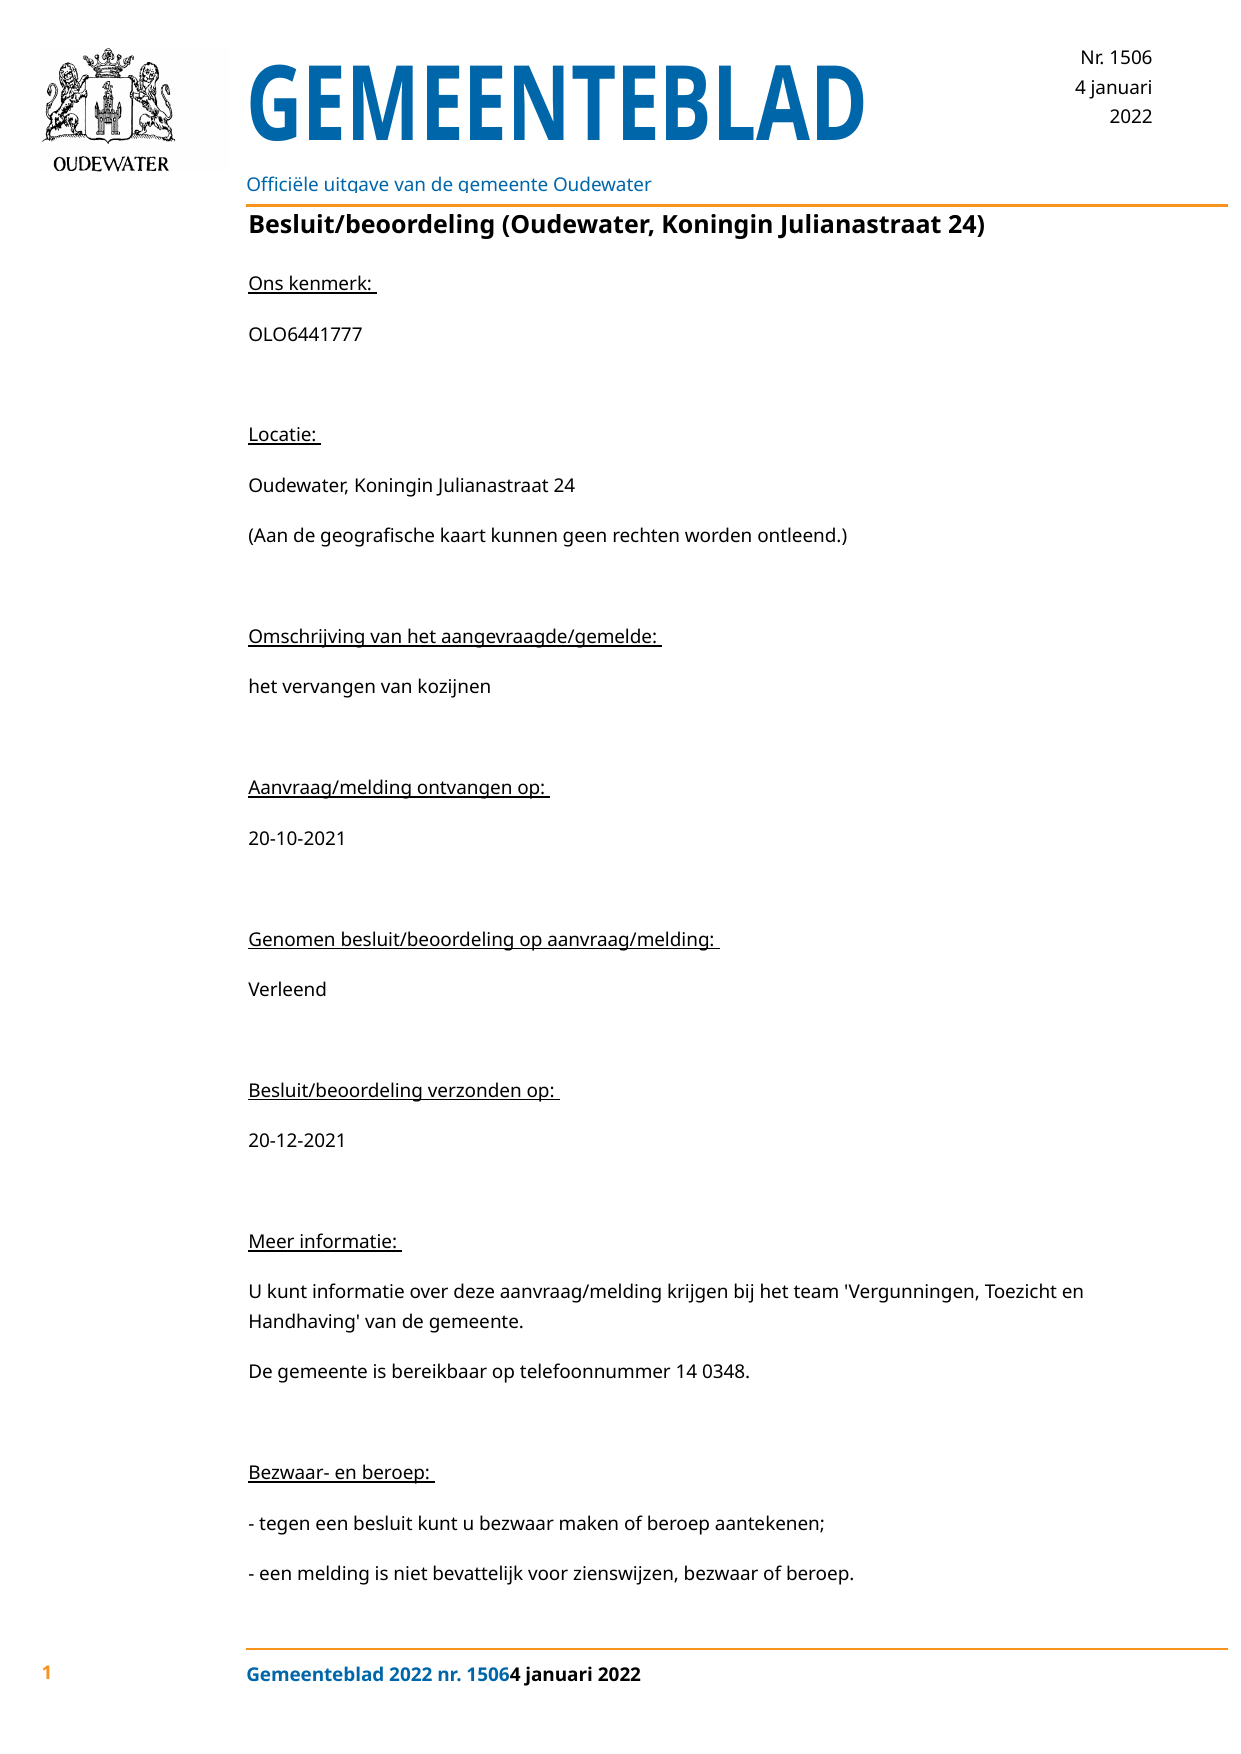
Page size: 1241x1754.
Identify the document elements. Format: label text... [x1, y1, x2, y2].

text Verleend [248, 976, 1152, 1002]
text 20-12-2021 [248, 1127, 1152, 1153]
text (Aan de geografische kaart kunnen geen rechten worden ontleend.) [248, 522, 1152, 548]
text U kunt informatie over deze aanvraag/melding krijgen bij het team 'Vergunningen, Toezicht en Handhaving' van de gemeente. [248, 1279, 1152, 1334]
text het vervangen van kozijnen [248, 674, 1152, 699]
text Besluit/beoordeling verzonden op: [248, 1077, 1152, 1103]
text Locatie: [248, 422, 1152, 447]
text Meer informatie: [248, 1228, 1152, 1254]
text - een melding is niet bevattelijk voor zienswijzen, bezwaar of beroep. [248, 1560, 1152, 1586]
text Ons kenmerk: [248, 270, 1152, 296]
text De gemeente is bereikbaar op telefoonnummer 14 0348. [248, 1359, 1152, 1384]
text OLO6441777 [248, 321, 1152, 346]
text - tegen een besluit kunt u bezwaar maken of beroep aantekenen; [248, 1510, 1152, 1536]
text Oudewater, Koningin Julianastraat 24 [248, 472, 1152, 498]
text Aanvraag/melding ontvangen op: [248, 774, 1152, 800]
text 20-10-2021 [248, 825, 1152, 851]
text Bezwaar- en beroep: [248, 1459, 1152, 1485]
text Besluit/beoordeling (Oudewater, Koningin Julianastraat 24) [248, 207, 1152, 241]
picture [41, 47, 231, 172]
text Genomen besluit/beoordeling op aanvraag/melding: [248, 926, 1152, 951]
text Omschrijving van het aangevraagde/gemelde: [248, 623, 1152, 649]
